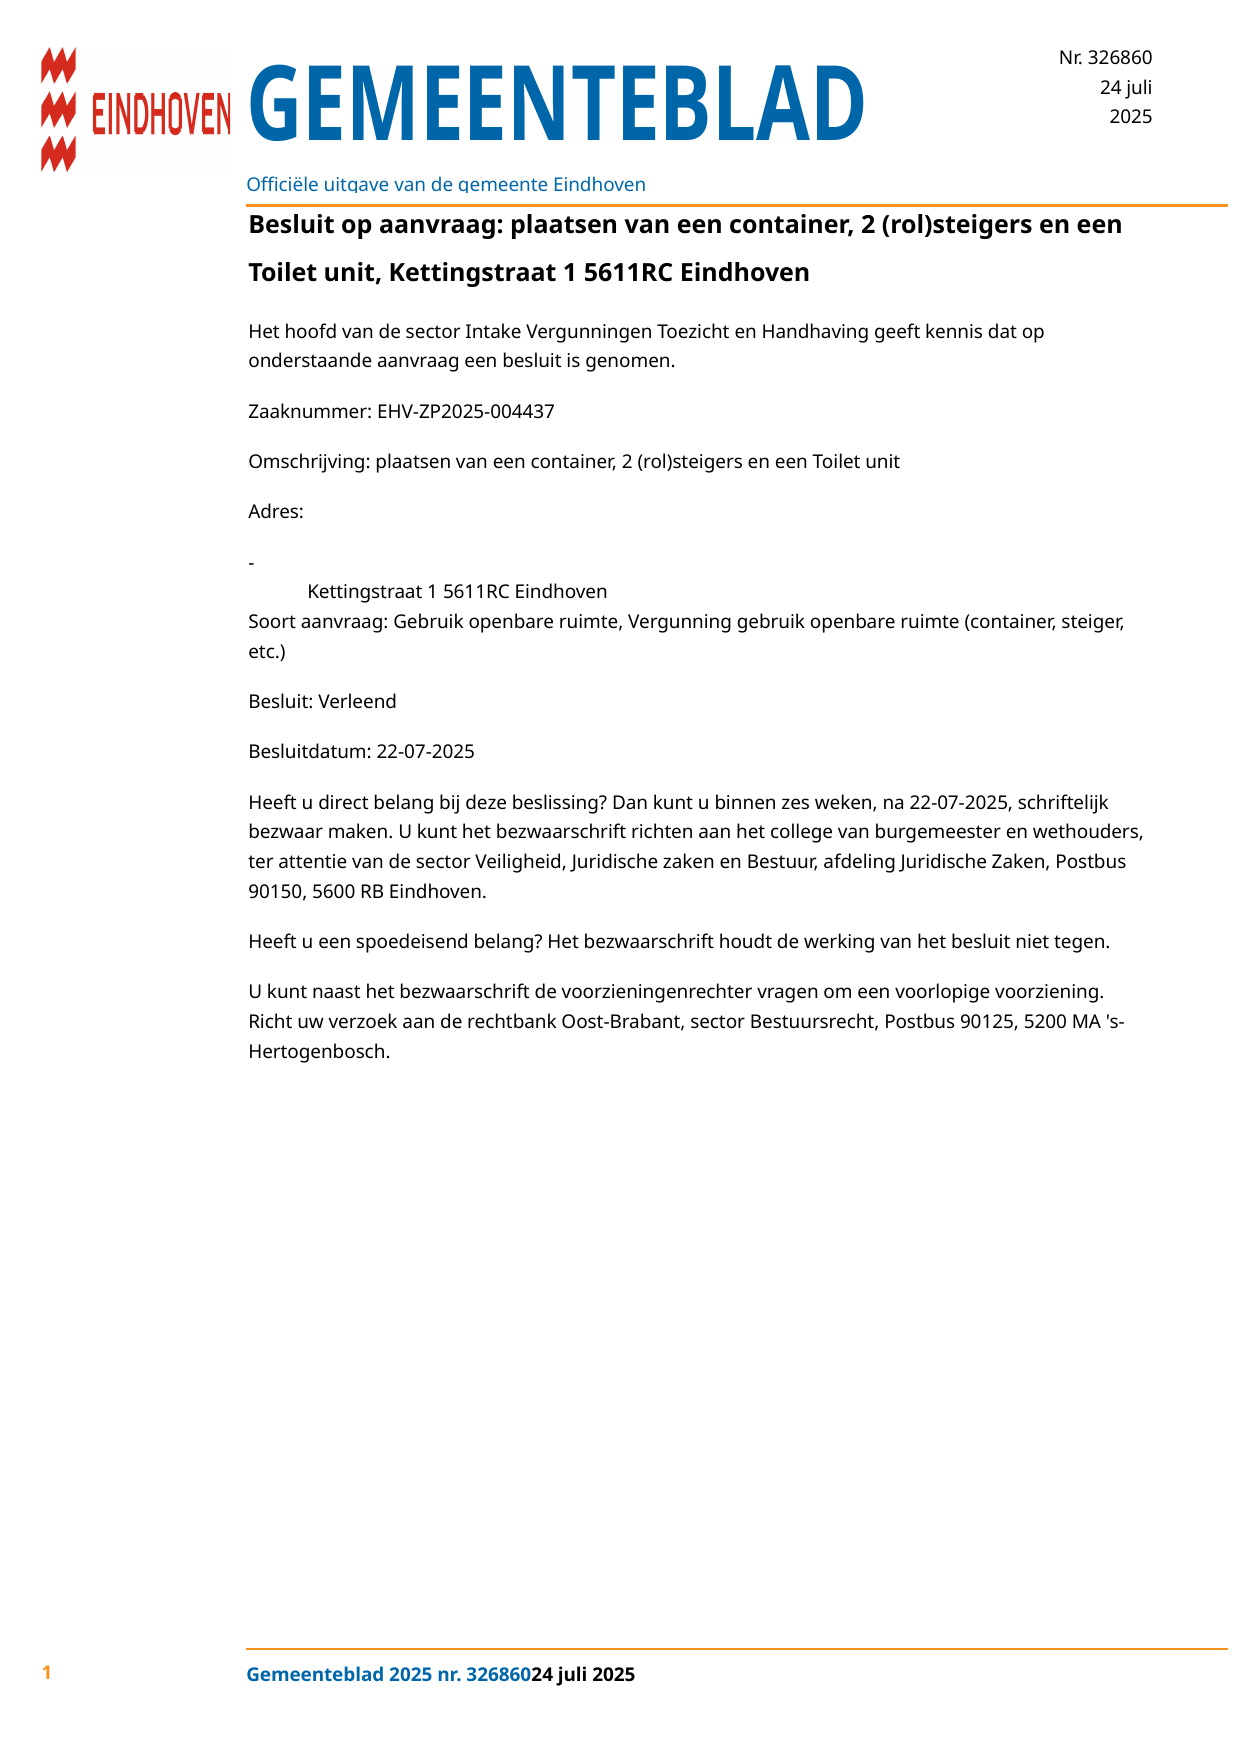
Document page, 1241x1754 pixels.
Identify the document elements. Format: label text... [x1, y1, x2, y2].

picture [41, 47, 231, 172]
list Kettingstraat 1 5611RC Eindhoven [248, 579, 1152, 604]
text Soort aanvraag: Gebruik openbare ruimte, Vergunning gebruik openbare ruimte (container, steiger, etc.) [248, 608, 1152, 664]
text Het hoofd van de sector Intake Vergunningen Toezicht en Handhaving geeft kennis dat op onderstaande aanvraag een besluit is genomen. [248, 318, 1152, 373]
text U kunt naast het bezwaarschrift de voorzieningenrechter vragen om een voorlopige voorziening. Richt uw verzoek aan de rechtbank Oost-Brabant, sector Bestuursrecht, Postbus 90125, 5200 MA 's-Hertogenbosch. [248, 979, 1152, 1064]
text Besluitdatum: 22-07-2025 [248, 739, 1152, 764]
text Besluit op aanvraag: plaatsen van een container, 2 (rol)steigers en een Toilet unit, Kettingstraat 1 5611RC Eindhoven [248, 207, 1152, 288]
text Omschrijving: plaatsen van een container, 2 (rol)steigers en een Toilet unit [248, 448, 1152, 474]
text Besluit: Verleend [248, 688, 1152, 714]
text Heeft u direct belang bij deze beslissing? Dan kunt u binnen zes weken, na 22-07-2025, schriftelijk bezwaar maken. U kunt het bezwaarschrift richten aan het college van burgemeester en wethouders, ter attentie van de sector Veiligheid, Juridische zaken en Bestuur, afdeling Juridische Zaken, Postbus 90150, 5600 RB Eindhoven. [248, 789, 1152, 904]
text Adres: [248, 499, 1152, 524]
text Zaaknummer: EHV-ZP2025-004437 [248, 398, 1152, 424]
text Heeft u een spoedeisend belang? Het bezwaarschrift houdt de werking van het besluit niet tegen. [248, 928, 1152, 954]
